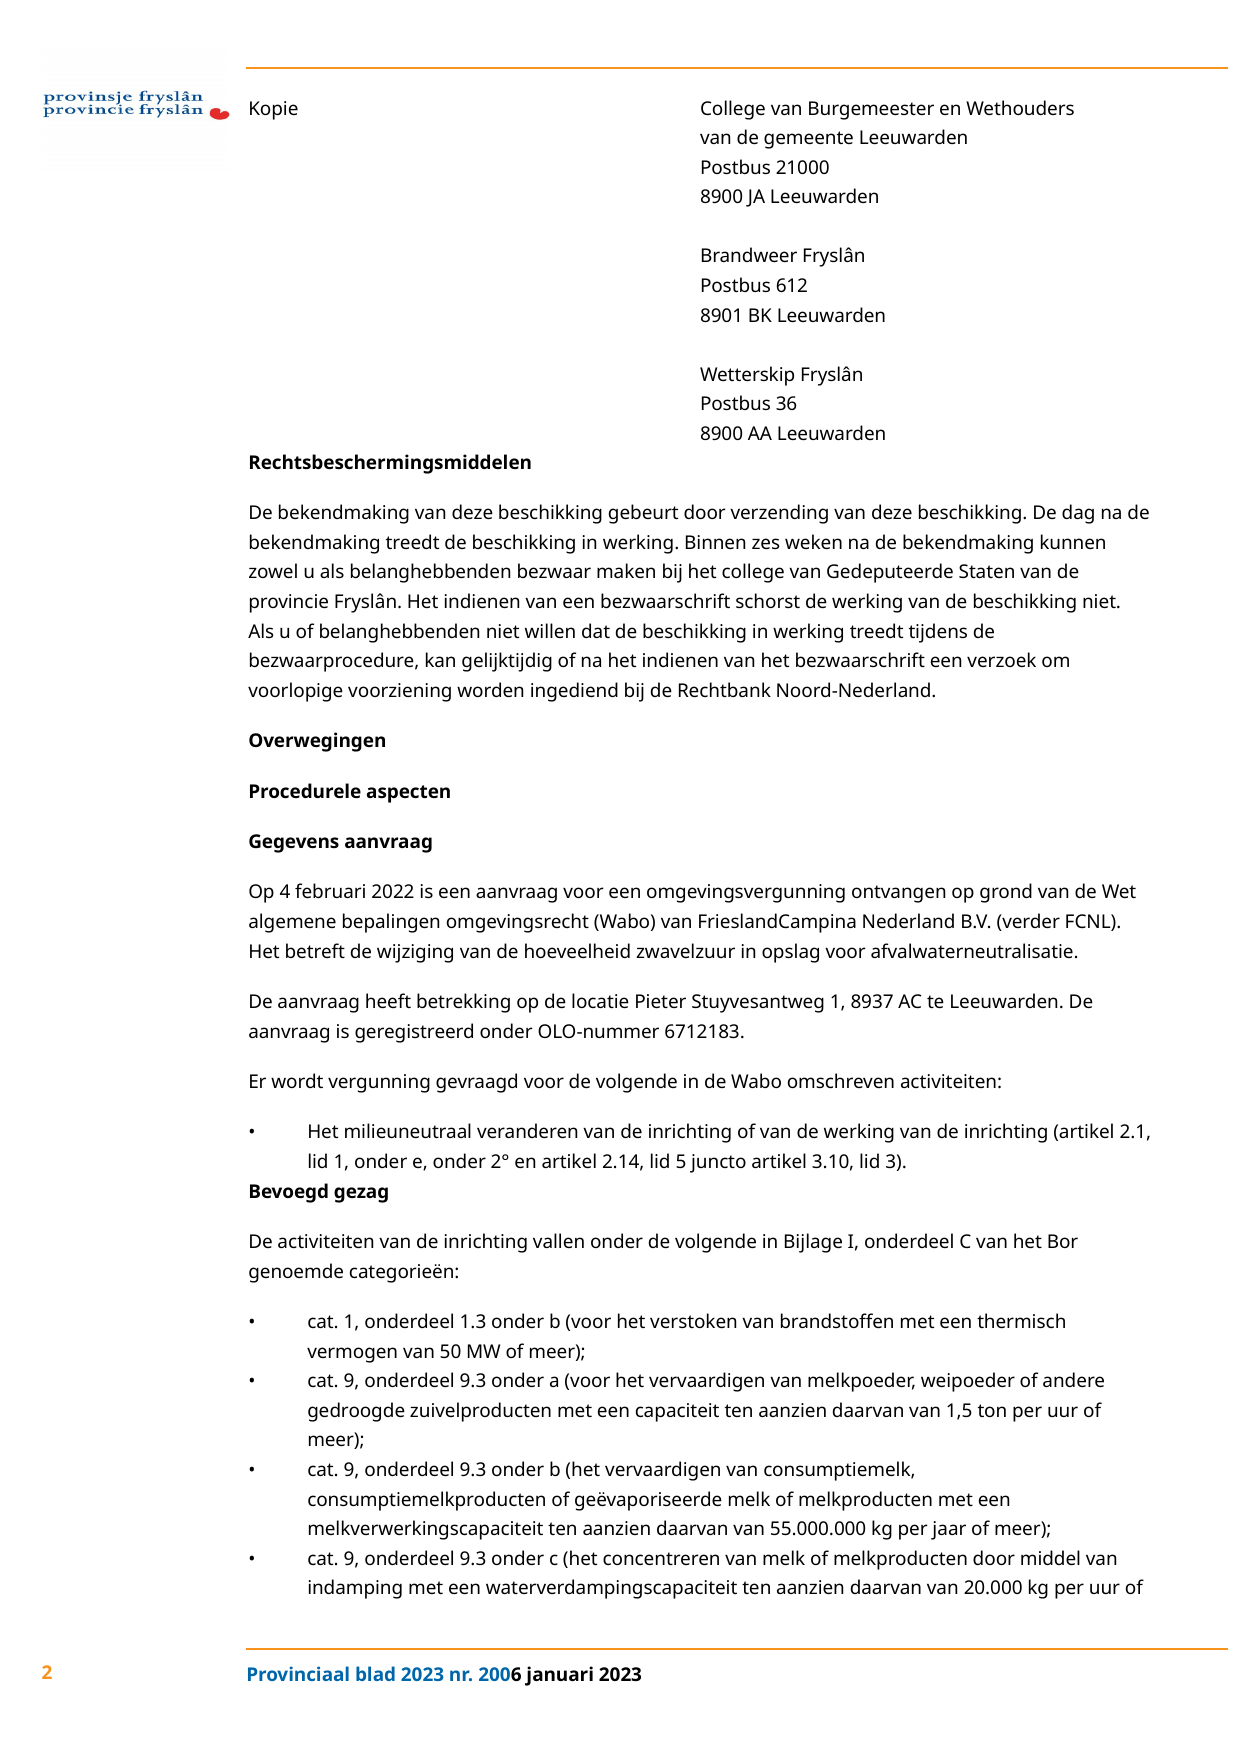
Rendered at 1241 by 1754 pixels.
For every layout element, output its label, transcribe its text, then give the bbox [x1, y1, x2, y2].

list cat. 9, onderdeel 9.3 onder a (voor het vervaardigen van melkpoeder, weipoeder of andere gedroogde zuivelproducten met een capaciteit ten aanzien daarvan van 1,5 ton per uur of meer); [248, 1367, 1152, 1452]
picture [41, 47, 231, 172]
text Bevoegd gezag [248, 1178, 1152, 1204]
text Gegevens aanvraag [248, 828, 1152, 854]
list cat. 1, onderdeel 1.3 onder b (voor het verstoken van brandstoffen met een thermisch vermogen van 50 MW of meer); [248, 1308, 1152, 1364]
text De aanvraag heeft betrekking op de locatie Pieter Stuyvesantweg 1, 8937 AC te Leeuwarden. De aanvraag is geregistreerd onder OLO-nummer 6712183. [248, 988, 1152, 1044]
text Op 4 februari 2022 is een aanvraag voor een omgevingsvergunning ontvangen op grond van de Wet algemene bepalingen omgevingsrecht (Wabo) van FrieslandCampina Nederland B.V. (verder FCNL). Het betreft de wijziging van de hoeveelheid zwavelzuur in opslag voor afvalwaterneutralisatie. [248, 879, 1152, 964]
text De bekendmaking van deze beschikking gebeurt door verzending van deze beschikking. De dag na de bekendmaking treedt de beschikking in werking. Binnen zes weken na de bekendmaking kunnen zowel u als belanghebbenden bezwaar maken bij het college van Gedeputeerde Staten van de provincie Fryslân. Het indienen van een bezwaarschrift schorst de werking van de beschikking niet. Als u of belanghebbenden niet willen dat de beschikking in werking treedt tijdens de bezwaarprocedure, kan gelijktijdig of na het indienen van het bezwaarschrift een verzoek om voorlopige voorziening worden ingediend bij de Rechtbank Noord-Nederland. [248, 499, 1152, 703]
text Procedurele aspecten [248, 778, 1152, 804]
text De activiteiten van de inrichting vallen onder de volgende in Bijlage I, onderdeel C van het Bor genoemde categorieën: [248, 1228, 1152, 1284]
table_cell Kopie [248, 95, 700, 446]
table_cell College van Burgemeester en Wethouders van de gemeente Leeuwarden Postbus 21000 8900 JA Leeuwarden Brandweer Fryslân Postbus 612 8901 BK Leeuwarden Wetterskip Fryslân Postbus 36 8900 AA Leeuwarden [700, 95, 1152, 446]
list cat. 9, onderdeel 9.3 onder c (het concentreren van melk of melkproducten door middel van indamping met een waterverdampingscapaciteit ten aanzien daarvan van 20.000 kg per uur of [248, 1545, 1152, 1600]
list Het milieuneutraal veranderen van de inrichting of van de werking van de inrichting (artikel 2.1, lid 1, onder e, onder 2° en artikel 2.14, lid 5 juncto artikel 3.10, lid 3). [248, 1119, 1152, 1174]
text Rechtsbeschermingsmiddelen [248, 449, 1152, 475]
text Overwegingen [248, 727, 1152, 753]
list cat. 9, onderdeel 9.3 onder b (het vervaardigen van consumptiemelk, consumptiemelkproducten of geëvaporiseerde melk of melkproducten met een melkverwerkingscapaciteit ten aanzien daarvan van 55.000.000 kg per jaar of meer); [248, 1456, 1152, 1541]
text Er wordt vergunning gevraagd voor de volgende in de Wabo omschreven activiteiten: [248, 1068, 1152, 1094]
